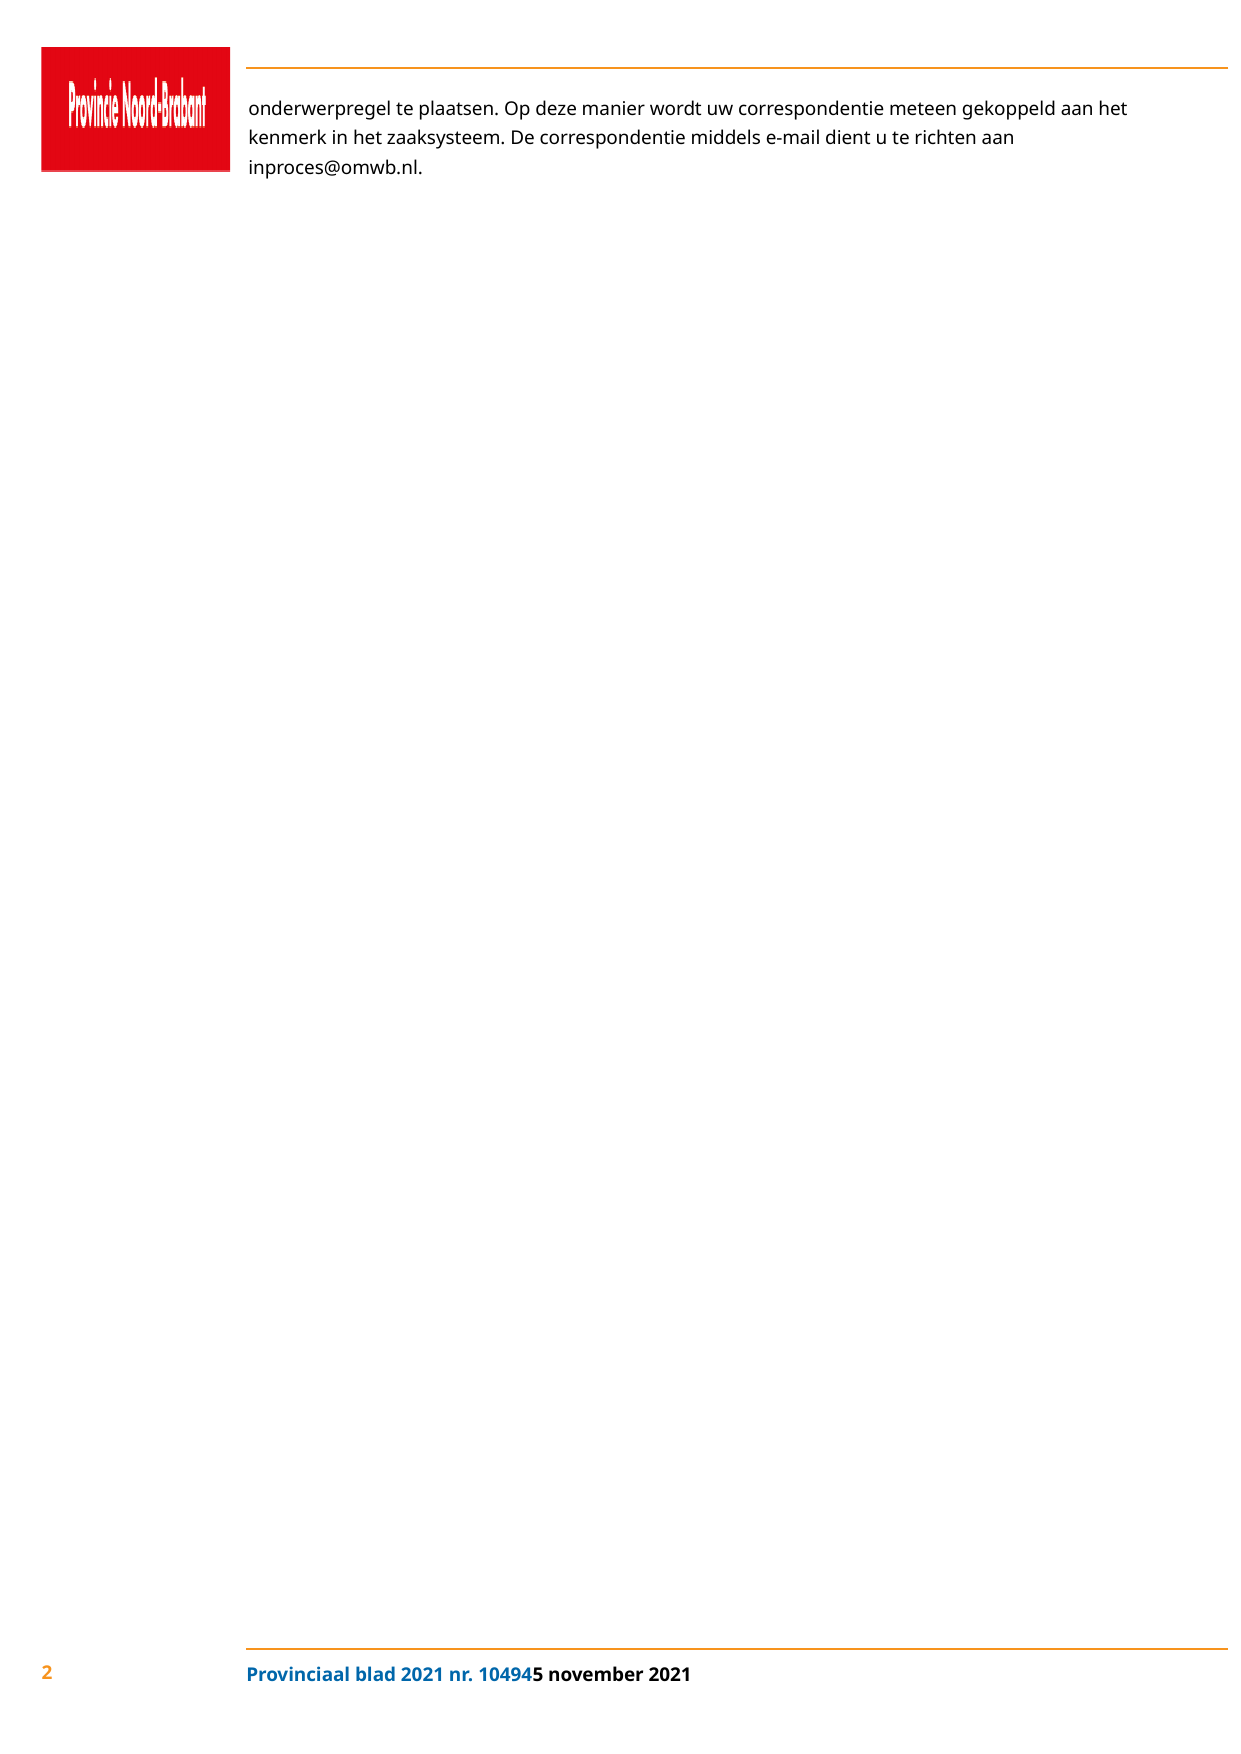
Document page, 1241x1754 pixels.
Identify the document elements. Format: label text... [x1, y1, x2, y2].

picture [41, 47, 231, 172]
text onderwerpregel te plaatsen. Op deze manier wordt uw correspondentie meteen gekoppeld aan het kenmerk in het zaaksysteem. De correspondentie middels e-mail dient u te richten aan inproces@omwb.nl. [248, 95, 1152, 180]
